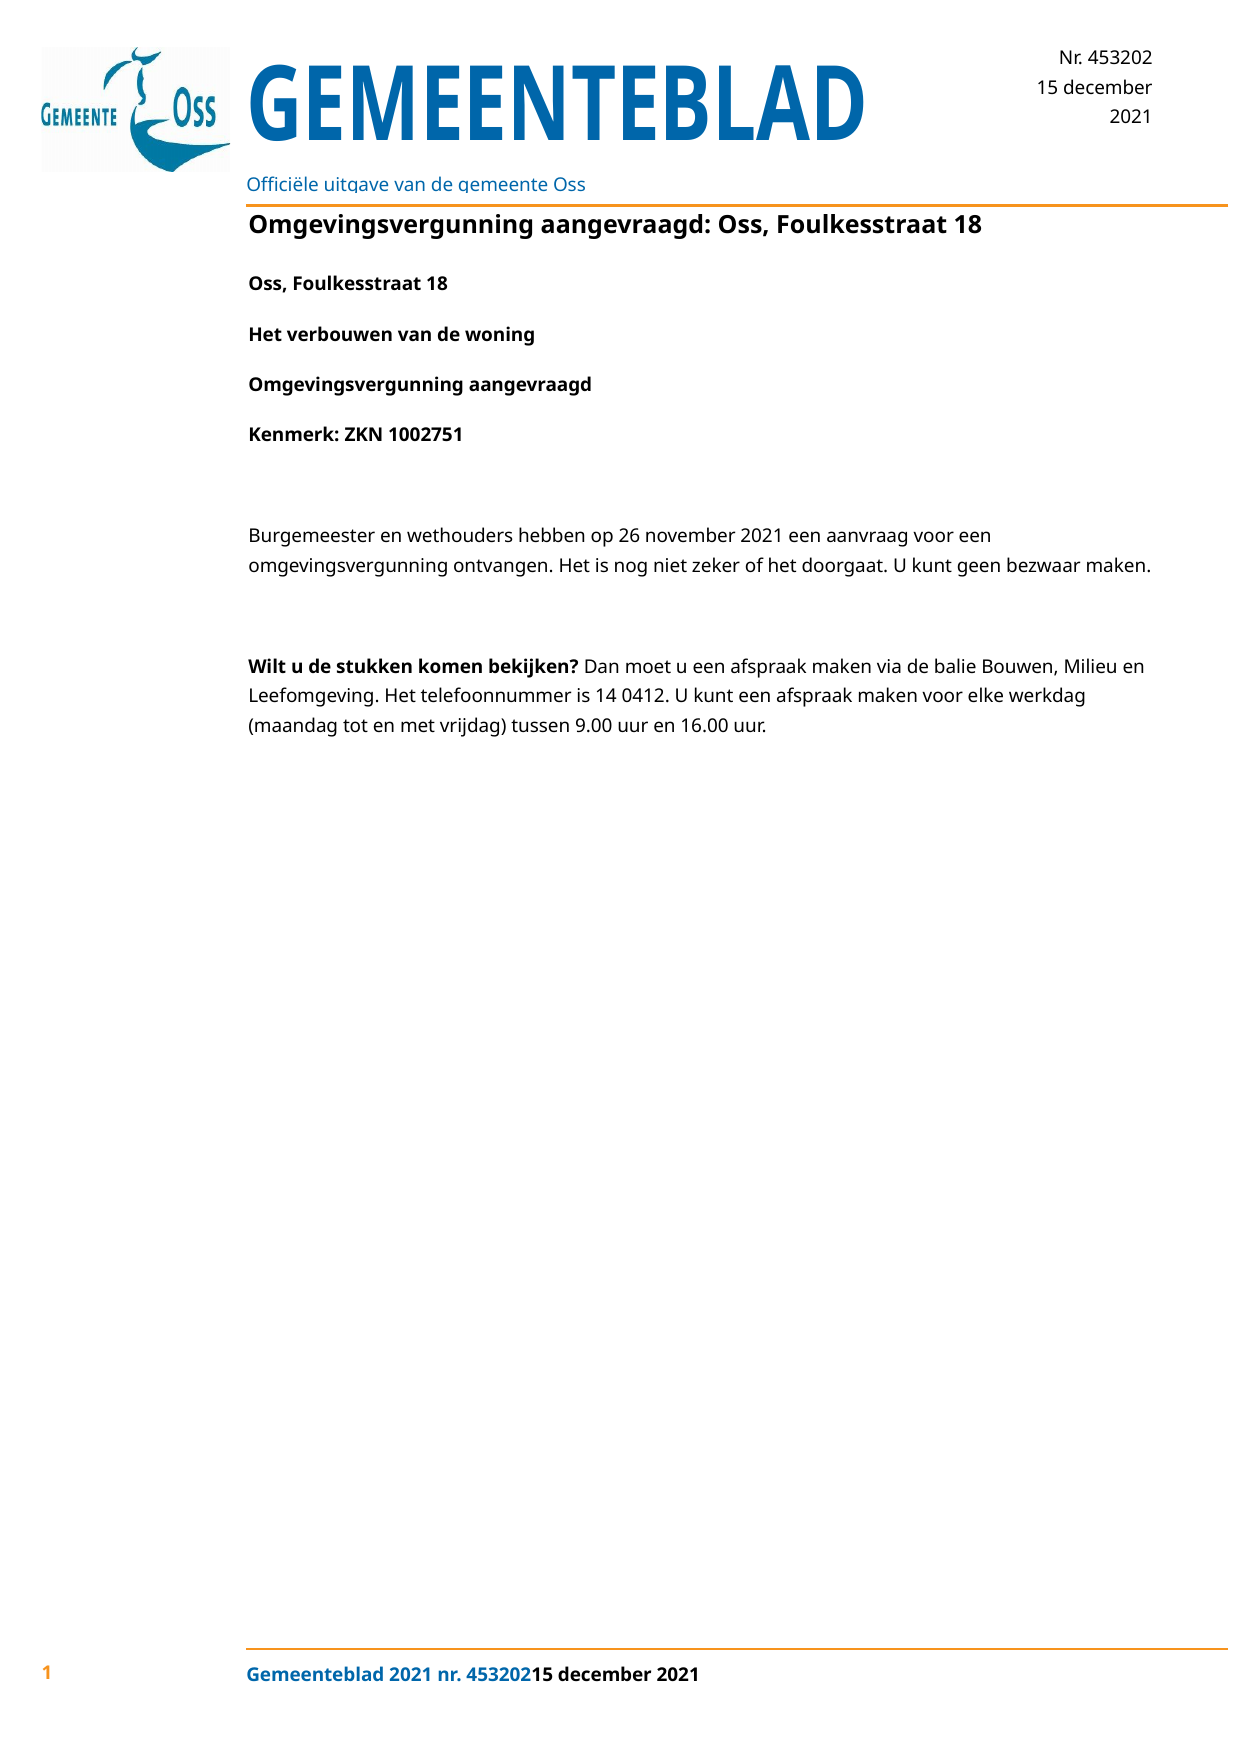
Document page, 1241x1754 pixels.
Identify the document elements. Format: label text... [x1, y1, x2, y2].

text Burgemeester en wethouders hebben op 26 november 2021 een aanvraag voor een omgevingsvergunning ontvangen. Het is nog niet zeker of het doorgaat. U kunt geen bezwaar maken. [248, 522, 1152, 578]
text Omgevingsvergunning aangevraagd [248, 371, 1152, 397]
text Oss, Foulkesstraat 18 [248, 270, 1152, 296]
text Het verbouwen van de woning [248, 321, 1152, 346]
text Kenmerk: ZKN 1002751 [248, 422, 1152, 447]
text Wilt u de stukken komen bekijken? Dan moet u een afspraak maken via de balie Bouwen, Milieu en Leefomgeving. Het telefoonnummer is 14 0412. U kunt een afspraak maken voor elke werkdag (maandag tot en met vrijdag) tussen 9.00 uur en 16.00 uur. [248, 653, 1152, 738]
text Omgevingsvergunning aangevraagd: Oss, Foulkesstraat 18 [248, 207, 1152, 241]
picture [41, 47, 231, 172]
